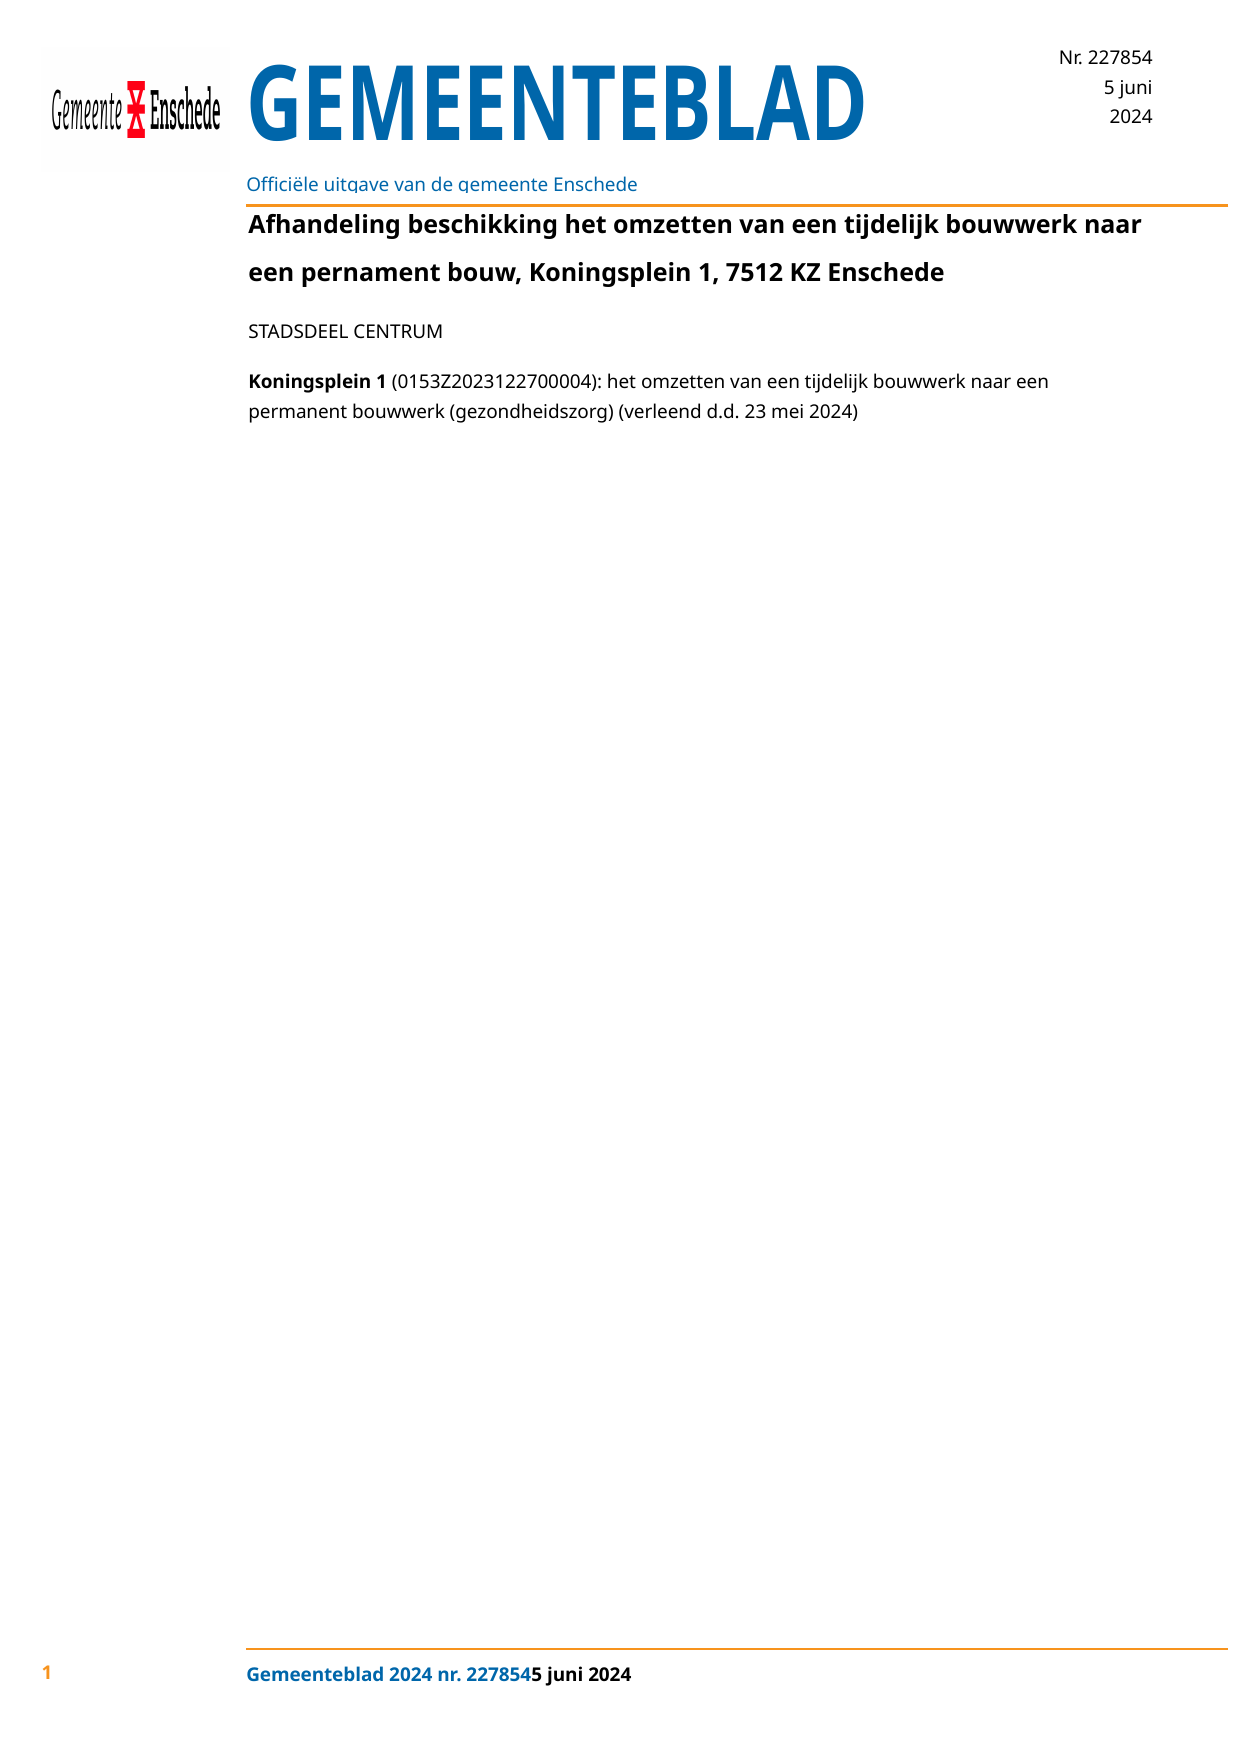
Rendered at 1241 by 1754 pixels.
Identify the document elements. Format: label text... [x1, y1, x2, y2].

picture [41, 47, 231, 172]
text STADSDEEL CENTRUM [248, 318, 1152, 344]
text Afhandeling beschikking het omzetten van een tijdelijk bouwwerk naar een pernament bouw, Koningsplein 1, 7512 KZ Enschede [248, 207, 1152, 288]
text Koningsplein 1 (0153Z2023122700004): het omzetten van een tijdelijk bouwwerk naar een permanent bouwwerk (gezondheidszorg) (verleend d.d. 23 mei 2024) [248, 368, 1152, 424]
